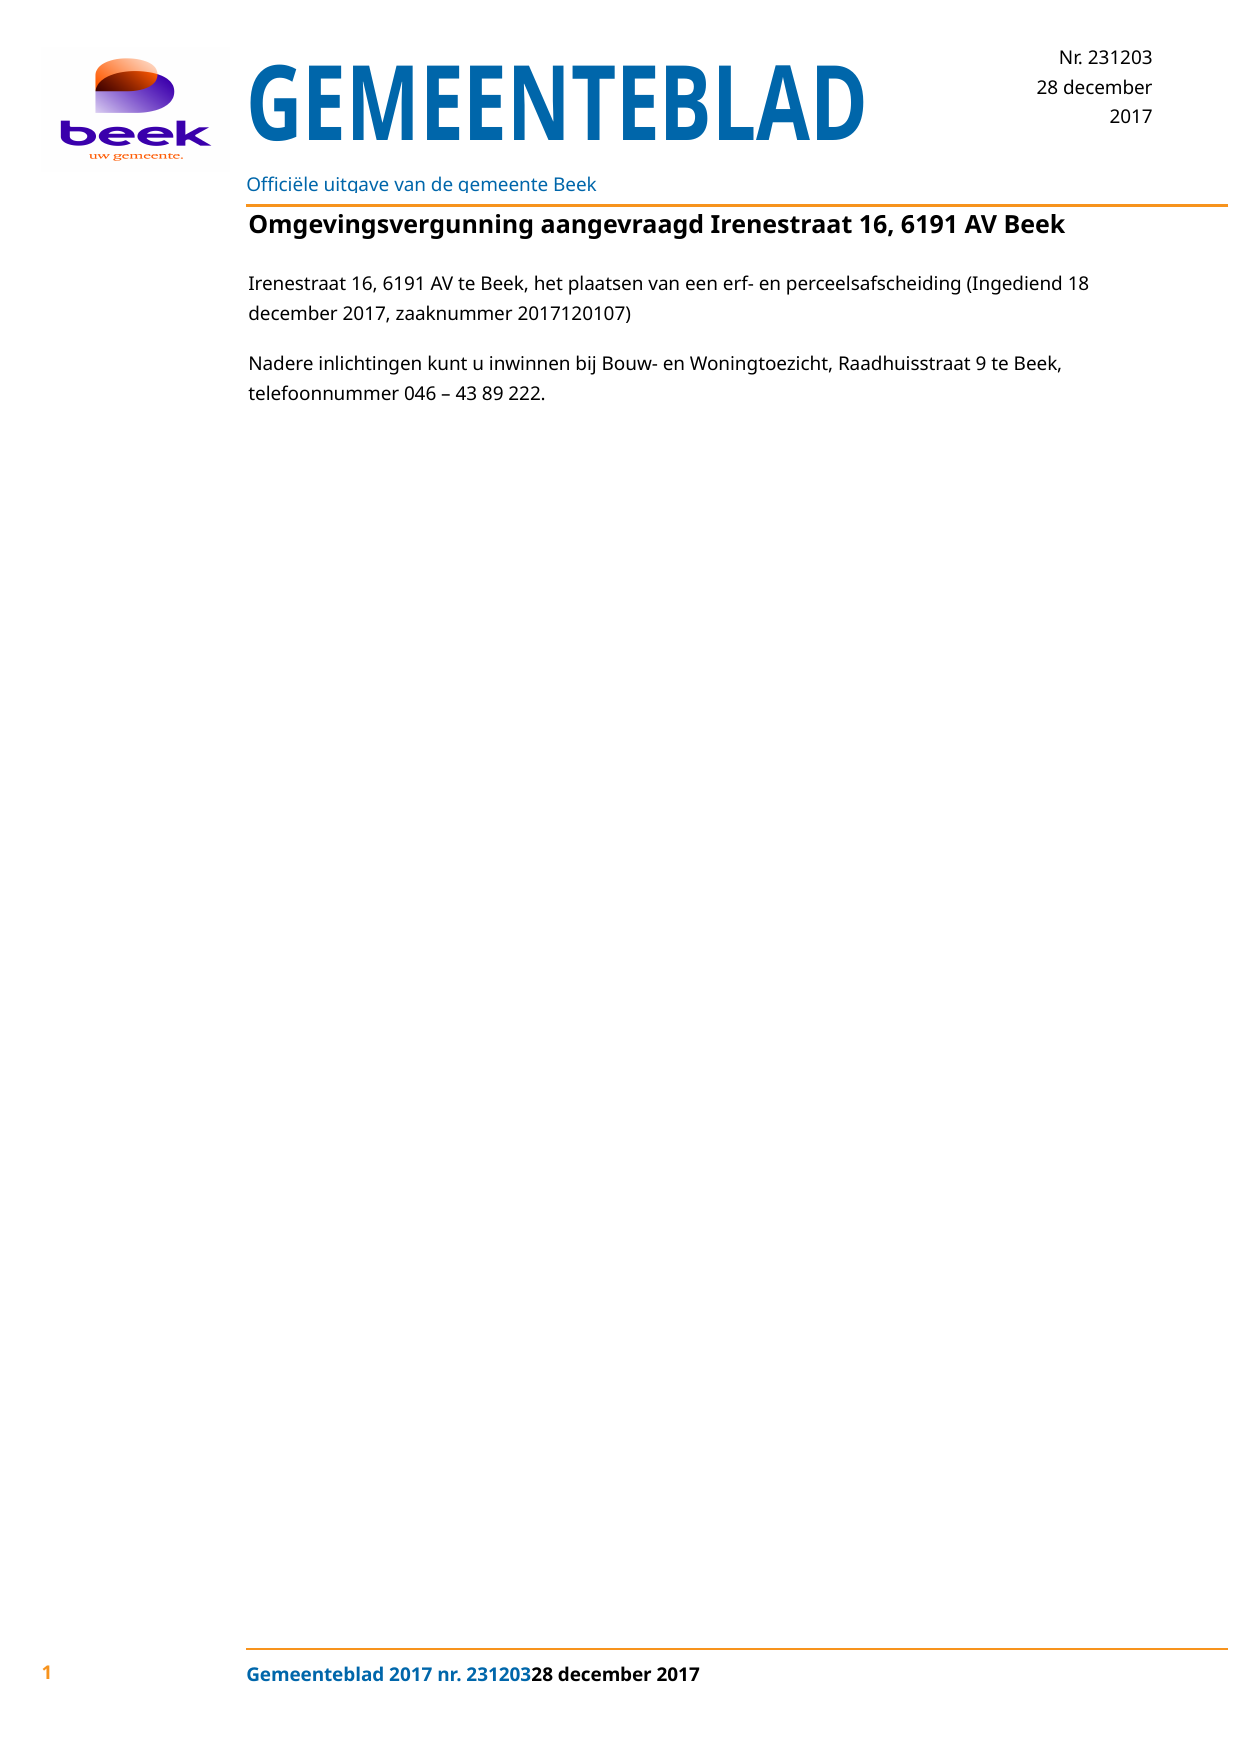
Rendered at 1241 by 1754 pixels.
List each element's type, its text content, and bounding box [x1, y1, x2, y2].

text Nadere inlichtingen kunt u inwinnen bij Bouw- en Woningtoezicht, Raadhuisstraat 9 te Beek, telefoonnummer 046 – 43 89 222. [248, 350, 1152, 406]
picture [41, 47, 231, 172]
text Omgevingsvergunning aangevraagd Irenestraat 16, 6191 AV Beek [248, 207, 1152, 241]
text Irenestraat 16, 6191 AV te Beek, het plaatsen van een erf- en perceelsafscheiding (Ingediend 18 december 2017, zaaknummer 2017120107) [248, 270, 1152, 326]
